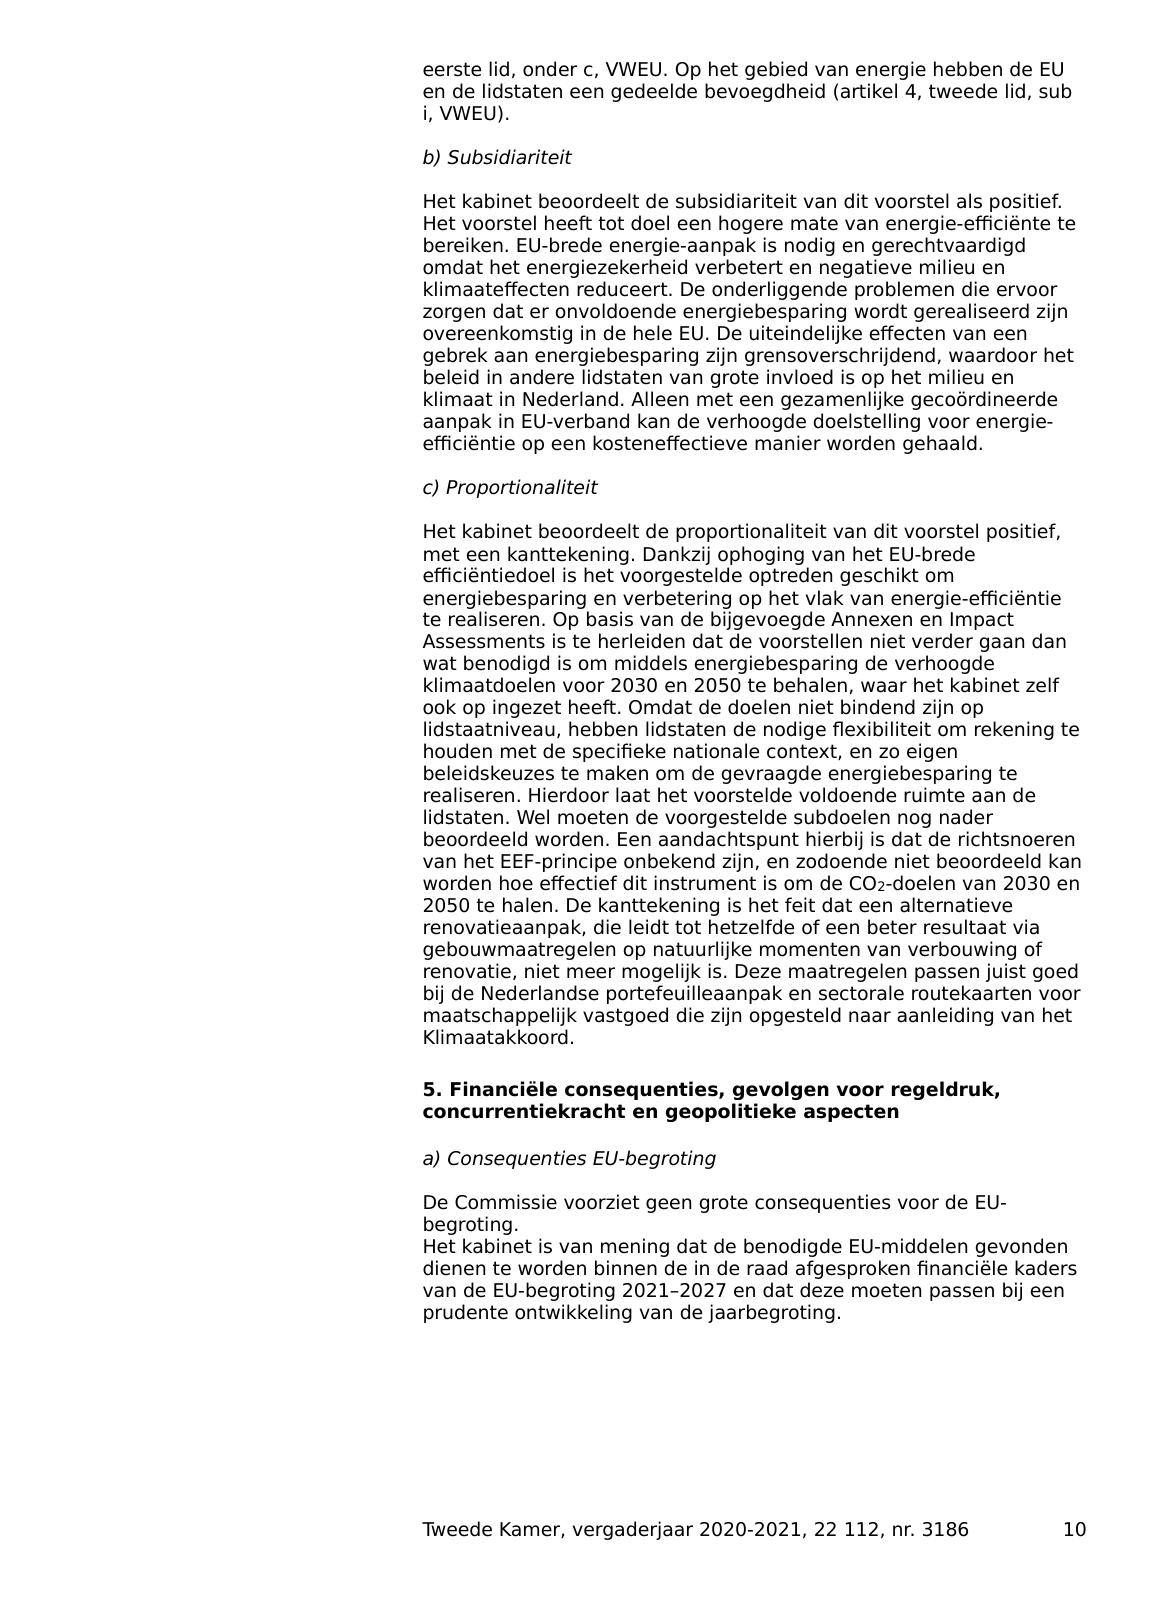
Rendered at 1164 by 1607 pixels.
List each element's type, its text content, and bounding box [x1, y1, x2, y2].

text Het kabinet beoordeelt de subsidiariteit van dit voorstel als positief. Het voorstel heeft tot doel een hogere mate van energie-efficiënte te bereiken. EU-brede energie-aanpak is nodig en gerechtvaardigd omdat het energiezekerheid verbetert en negatieve milieu en klimaateffecten reduceert. De onderliggende problemen die ervoor zorgen dat er onvoldoende energiebesparing wordt gerealiseerd zijn overeenkomstig in de hele EU. De uiteindelijke effecten van een gebrek aan energiebesparing zijn grensoverschrijdend, waardoor het beleid in andere lidstaten van grote invloed is op het milieu en klimaat in Nederland. Alleen met een gezamenlijke gecoördineerde aanpak in EU-verband kan de verhoogde doelstelling voor energie-efficiëntie op een kosteneffectieve manier worden gehaald. [422, 191, 1087, 455]
text eerste lid, onder c, VWEU. Op het gebied van energie hebben de EU en de lidstaten een gedeelde bevoegdheid (artikel 4, tweede lid, sub i, VWEU). [422, 59, 1087, 125]
subtitle 5. Financiële consequenties, gevolgen voor regeldruk, concurrentiekracht en geopolitieke aspecten [422, 1079, 1087, 1123]
text De Commissie voorziet geen grote consequenties voor de EU-begroting. [422, 1192, 1087, 1236]
subtitle b) Subsidiariteit [422, 147, 1087, 169]
text Het kabinet beoordeelt de proportionaliteit van dit voorstel positief, met een kanttekening. Dankzij ophoging van het EU-brede efficiëntiedoel is het voorgestelde optreden geschikt om energiebesparing en verbetering op het vlak van energie-efficiëntie te realiseren. Op basis van de bijgevoegde Annexen en Impact Assessments is te herleiden dat de voorstellen niet verder gaan dan wat benodigd is om middels energiebesparing de verhoogde klimaatdoelen voor 2030 en 2050 te behalen, waar het kabinet zelf ook op ingezet heeft. Omdat de doelen niet bindend zijn op lidstaatniveau, hebben lidstaten de nodige flexibiliteit om rekening te houden met de specifieke nationale context, en zo eigen beleidskeuzes te maken om de gevraagde energiebesparing te realiseren. Hierdoor laat het voorstelde voldoende ruimte aan de lidstaten. Wel moeten de voorgestelde subdoelen nog nader beoordeeld worden. Een aandachtspunt hierbij is dat de richtsnoeren van het EEF-principe onbekend zijn, en zodoende niet beoordeeld kan worden hoe effectief dit instrument is om de CO2-doelen van 2030 en 2050 te halen. De kanttekening is het feit dat een alternatieve renovatieaanpak, die leidt tot hetzelfde of een beter resultaat via gebouwmaatregelen op natuurlijke momenten van verbouwing of renovatie, niet meer mogelijk is. Deze maatregelen passen juist goed bij de Nederlandse portefeuilleaanpak en sectorale routekaarten voor maatschappelijk vastgoed die zijn opgesteld naar aanleiding van het Klimaatakkoord. [422, 521, 1087, 1049]
subtitle a) Consequenties EU-begroting [422, 1148, 1087, 1170]
subtitle c) Proportionaliteit [422, 477, 1087, 499]
text Het kabinet is van mening dat de benodigde EU-middelen gevonden dienen te worden binnen de in de raad afgesproken financiële kaders van de EU-begroting 2021–2027 en dat deze moeten passen bij een prudente ontwikkeling van de jaarbegroting. [422, 1236, 1087, 1324]
